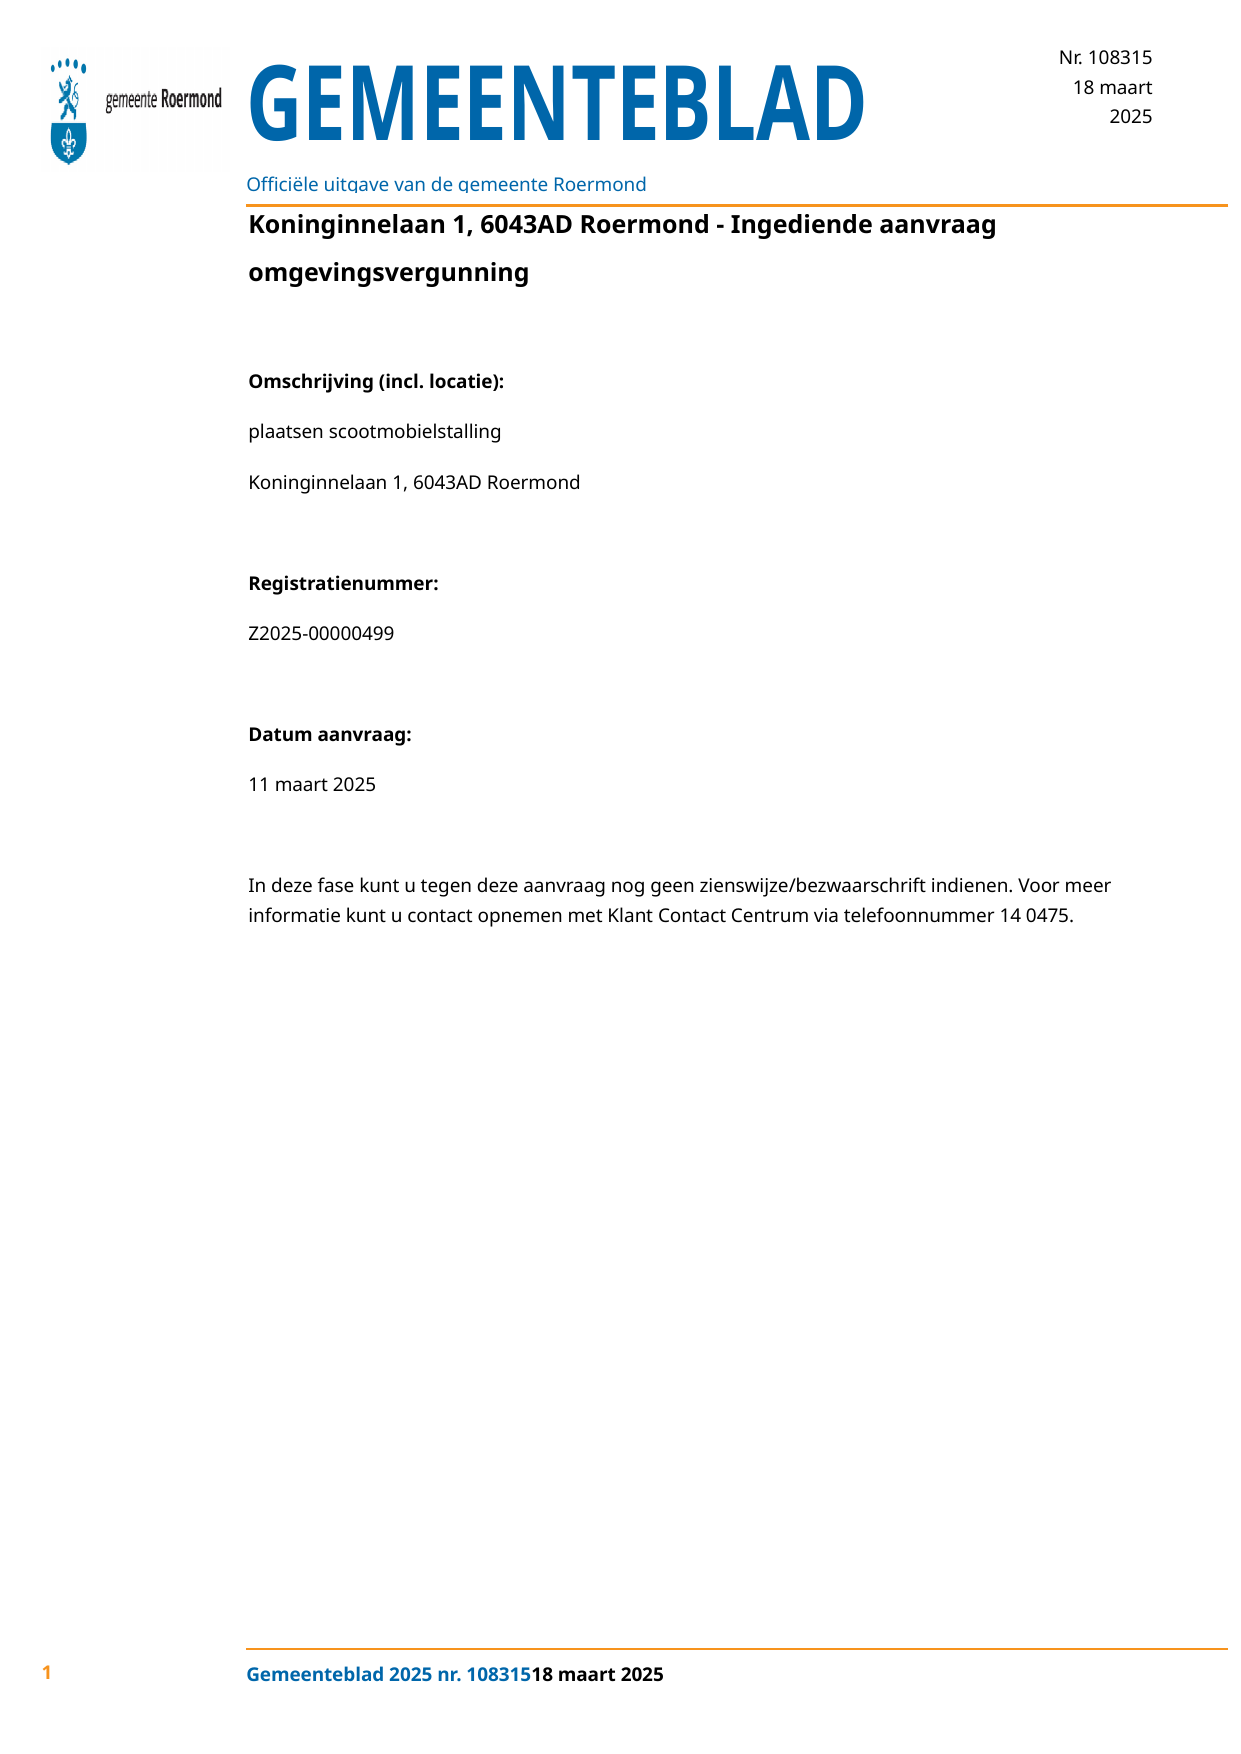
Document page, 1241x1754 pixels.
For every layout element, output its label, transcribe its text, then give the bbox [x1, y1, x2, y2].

text plaatsen scootmobielstalling [248, 419, 1152, 444]
text Registratienummer: [248, 570, 1152, 596]
text Datum aanvraag: [248, 721, 1152, 747]
text Koninginnelaan 1, 6043AD Roermond [248, 469, 1152, 495]
text Omschrijving (incl. locatie): [248, 368, 1152, 394]
text Koninginnelaan 1, 6043AD Roermond - Ingediende aanvraag omgevingsvergunning [248, 207, 1152, 288]
picture [41, 47, 231, 172]
text Z2025-00000499 [248, 620, 1152, 646]
text 11 maart 2025 [248, 772, 1152, 797]
text In deze fase kunt u tegen deze aanvraag nog geen zienswijze/bezwaarschrift indienen. Voor meer informatie kunt u contact opnemen met Klant Contact Centrum via telefoonnummer 14 0475. [248, 872, 1152, 928]
